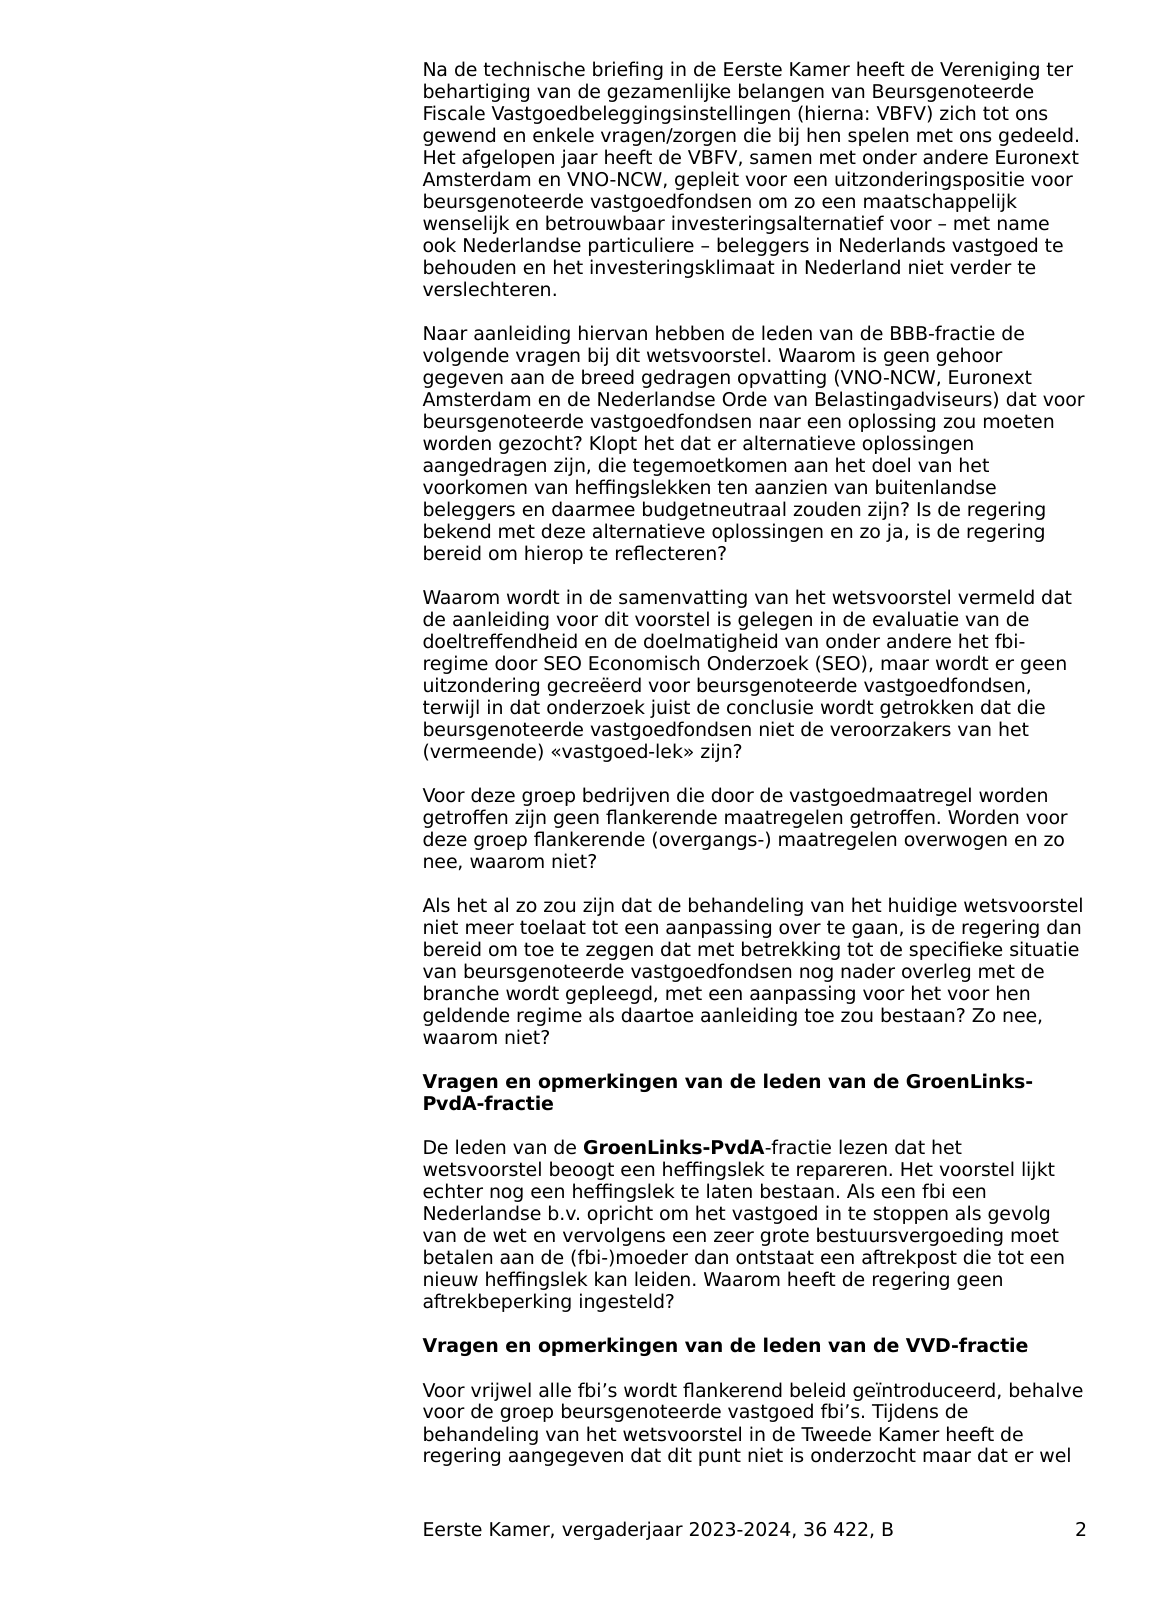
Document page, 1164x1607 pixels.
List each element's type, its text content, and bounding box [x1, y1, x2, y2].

text Na de technische briefing in de Eerste Kamer heeft de Vereniging ter behartiging van de gezamenlijke belangen van Beursgenoteerde Fiscale Vastgoedbeleggingsinstellingen (hierna: VBFV) zich tot ons gewend en enkele vragen/zorgen die bij hen spelen met ons gedeeld. Het afgelopen jaar heeft de VBFV, samen met onder andere Euronext Amsterdam en VNO-NCW, gepleit voor een uitzonderingspositie voor beursgenoteerde vastgoedfondsen om zo een maatschappelijk wenselijk en betrouwbaar investeringsalternatief voor – met name ook Nederlandse particuliere – beleggers in Nederlands vastgoed te behouden en het investeringsklimaat in Nederland niet verder te verslechteren. [422, 59, 1087, 301]
text Naar aanleiding hiervan hebben de leden van de BBB-fractie de volgende vragen bij dit wetsvoorstel. Waarom is geen gehoor gegeven aan de breed gedragen opvatting (VNO-NCW, Euronext Amsterdam en de Nederlandse Orde van Belastingadviseurs) dat voor beursgenoteerde vastgoedfondsen naar een oplossing zou moeten worden gezocht? Klopt het dat er alternatieve oplossingen aangedragen zijn, die tegemoetkomen aan het doel van het voorkomen van heffingslekken ten aanzien van buitenlandse beleggers en daarmee budgetneutraal zouden zijn? Is de regering bekend met deze alternatieve oplossingen en zo ja, is de regering bereid om hierop te reflecteren? [422, 323, 1087, 565]
subtitle Vragen en opmerkingen van de leden van de VVD-fractie [422, 1335, 1087, 1357]
text Waarom wordt in de samenvatting van het wetsvoorstel vermeld dat de aanleiding voor dit voorstel is gelegen in de evaluatie van de doeltreffendheid en de doelmatigheid van onder andere het fbi-regime door SEO Economisch Onderzoek (SEO), maar wordt er geen uitzondering gecreëerd voor beursgenoteerde vastgoedfondsen, terwijl in dat onderzoek juist de conclusie wordt getrokken dat die beursgenoteerde vastgoedfondsen niet de veroorzakers van het (vermeende) «vastgoed-lek» zijn? [422, 587, 1087, 763]
subtitle Vragen en opmerkingen van de leden van de GroenLinks-PvdA-fractie [422, 1071, 1087, 1115]
text De leden van de GroenLinks-PvdA-fractie lezen dat het wetsvoorstel beoogt een heffingslek te repareren. Het voorstel lijkt echter nog een heffingslek te laten bestaan. Als een fbi een Nederlandse b.v. opricht om het vastgoed in te stoppen als gevolg van de wet en vervolgens een zeer grote bestuursvergoeding moet betalen aan de (fbi-)moeder dan ontstaat een aftrekpost die tot een nieuw heffingslek kan leiden. Waarom heeft de regering geen aftrekbeperking ingesteld? [422, 1137, 1087, 1313]
text Als het al zo zou zijn dat de behandeling van het huidige wetsvoorstel niet meer toelaat tot een aanpassing over te gaan, is de regering dan bereid om toe te zeggen dat met betrekking tot de specifieke situatie van beursgenoteerde vastgoedfondsen nog nader overleg met de branche wordt gepleegd, met een aanpassing voor het voor hen geldende regime als daartoe aanleiding toe zou bestaan? Zo nee, waarom niet? [422, 895, 1087, 1049]
text Voor deze groep bedrijven die door de vastgoedmaatregel worden getroffen zijn geen flankerende maatregelen getroffen. Worden voor deze groep flankerende (overgangs-) maatregelen overwogen en zo nee, waarom niet? [422, 785, 1087, 873]
text Voor vrijwel alle fbi’s wordt flankerend beleid geïntroduceerd, behalve voor de groep beursgenoteerde vastgoed fbi’s. Tijdens de behandeling van het wetsvoorstel in de Tweede Kamer heeft de regering aangegeven dat dit punt niet is onderzocht maar dat er wel [422, 1379, 1087, 1467]
